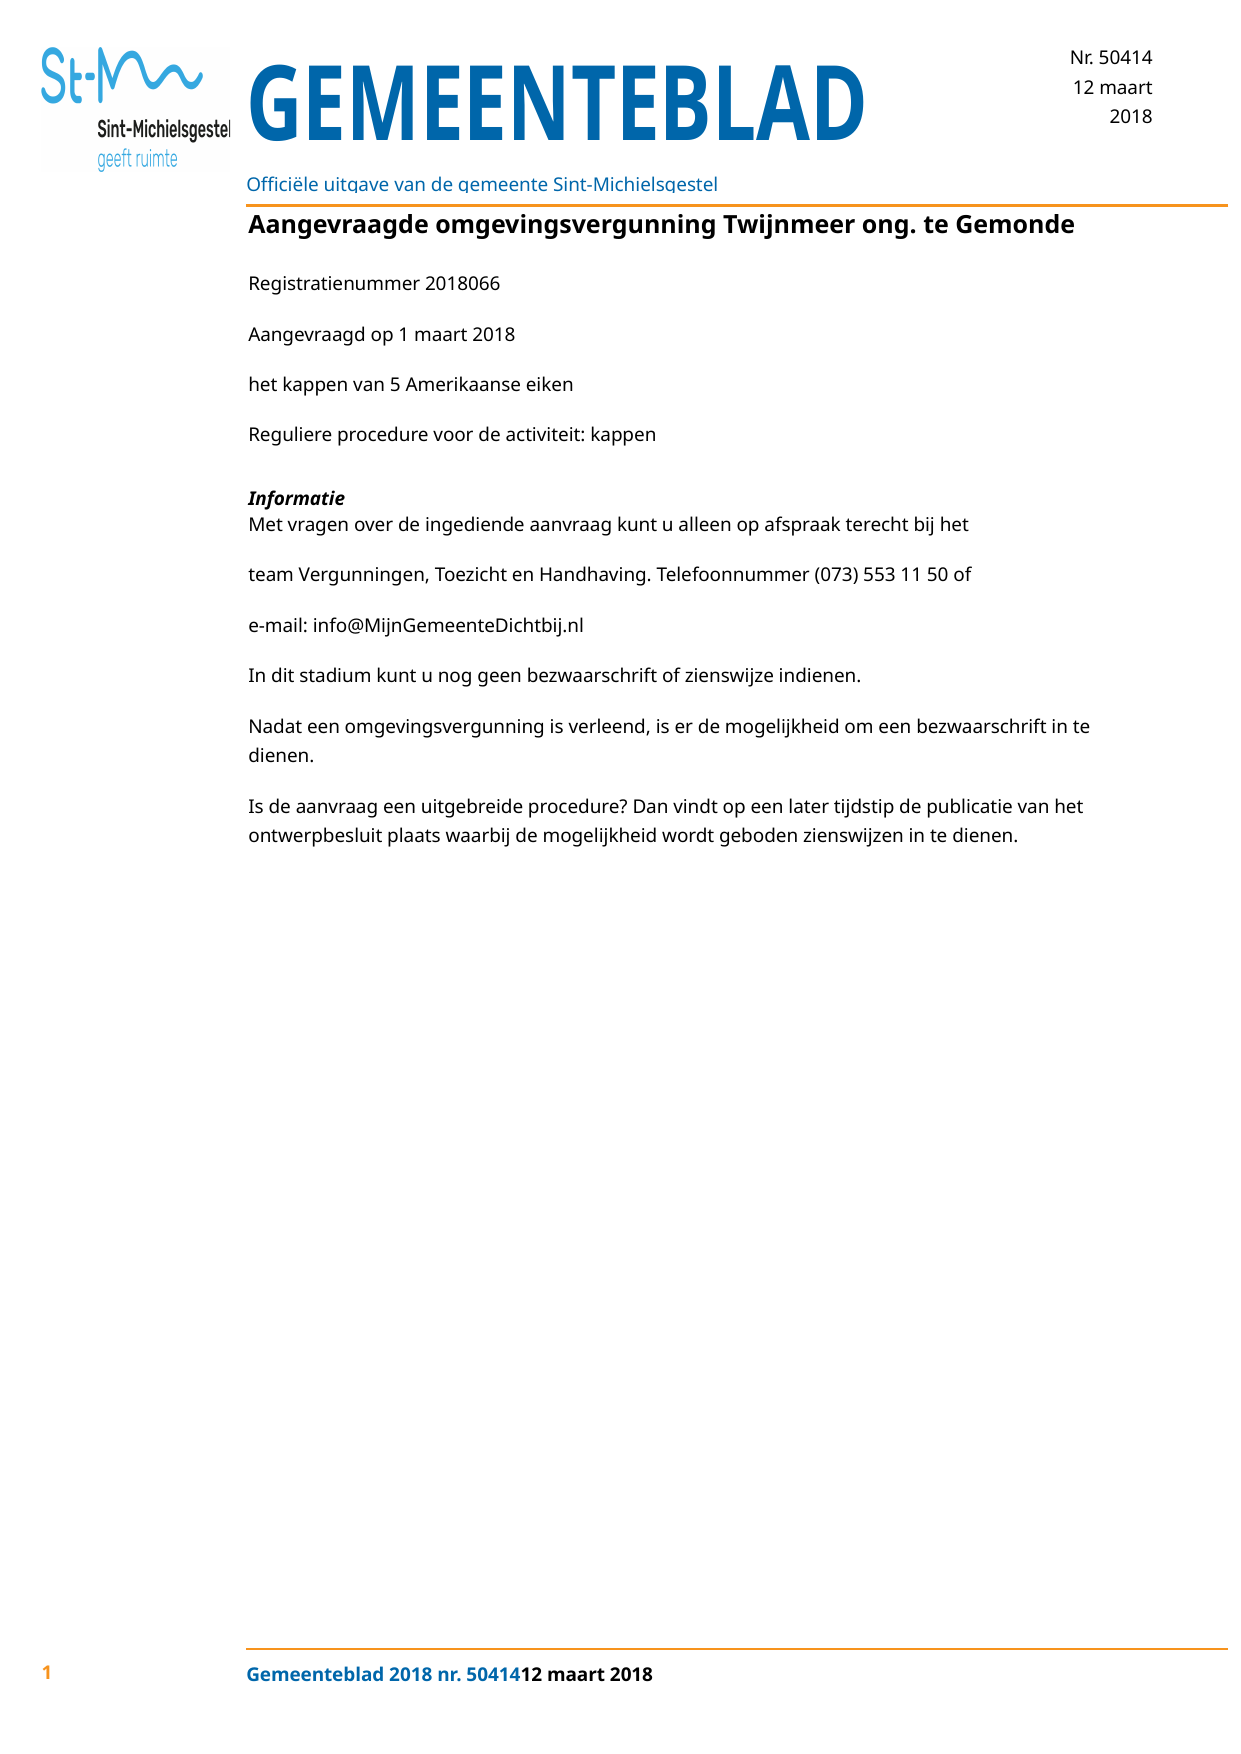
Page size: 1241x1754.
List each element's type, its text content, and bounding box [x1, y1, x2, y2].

text Met vragen over de ingediende aanvraag kunt u alleen op afspraak terecht bij het [248, 511, 1152, 537]
text In dit stadium kunt u nog geen bezwaarschrift of zienswijze indienen. [248, 662, 1152, 688]
text Aangevraagd op 1 maart 2018 [248, 321, 1152, 346]
text Nadat een omgevingsvergunning is verleend, is er de mogelijkheid om een bezwaarschrift in te dienen. [248, 713, 1152, 768]
text Registratienummer 2018066 [248, 270, 1152, 296]
text Aangevraagde omgevingsvergunning Twijnmeer ong. te Gemonde [248, 207, 1152, 241]
text Is de aanvraag een uitgebreide procedure? Dan vindt op een later tijdstip de publicatie van het ontwerpbesluit plaats waarbij de mogelijkheid wordt geboden zienswijzen in te dienen. [248, 793, 1152, 848]
text e-mail: info@MijnGemeenteDichtbij.nl [248, 612, 1152, 638]
text het kappen van 5 Amerikaanse eiken [248, 371, 1152, 397]
text team Vergunningen, Toezicht en Handhaving. Telefoonnummer (073) 553 11 50 of [248, 562, 1152, 587]
text Informatie [248, 486, 1152, 511]
text Reguliere procedure voor de activiteit: kappen [248, 422, 1152, 447]
picture [41, 47, 231, 172]
